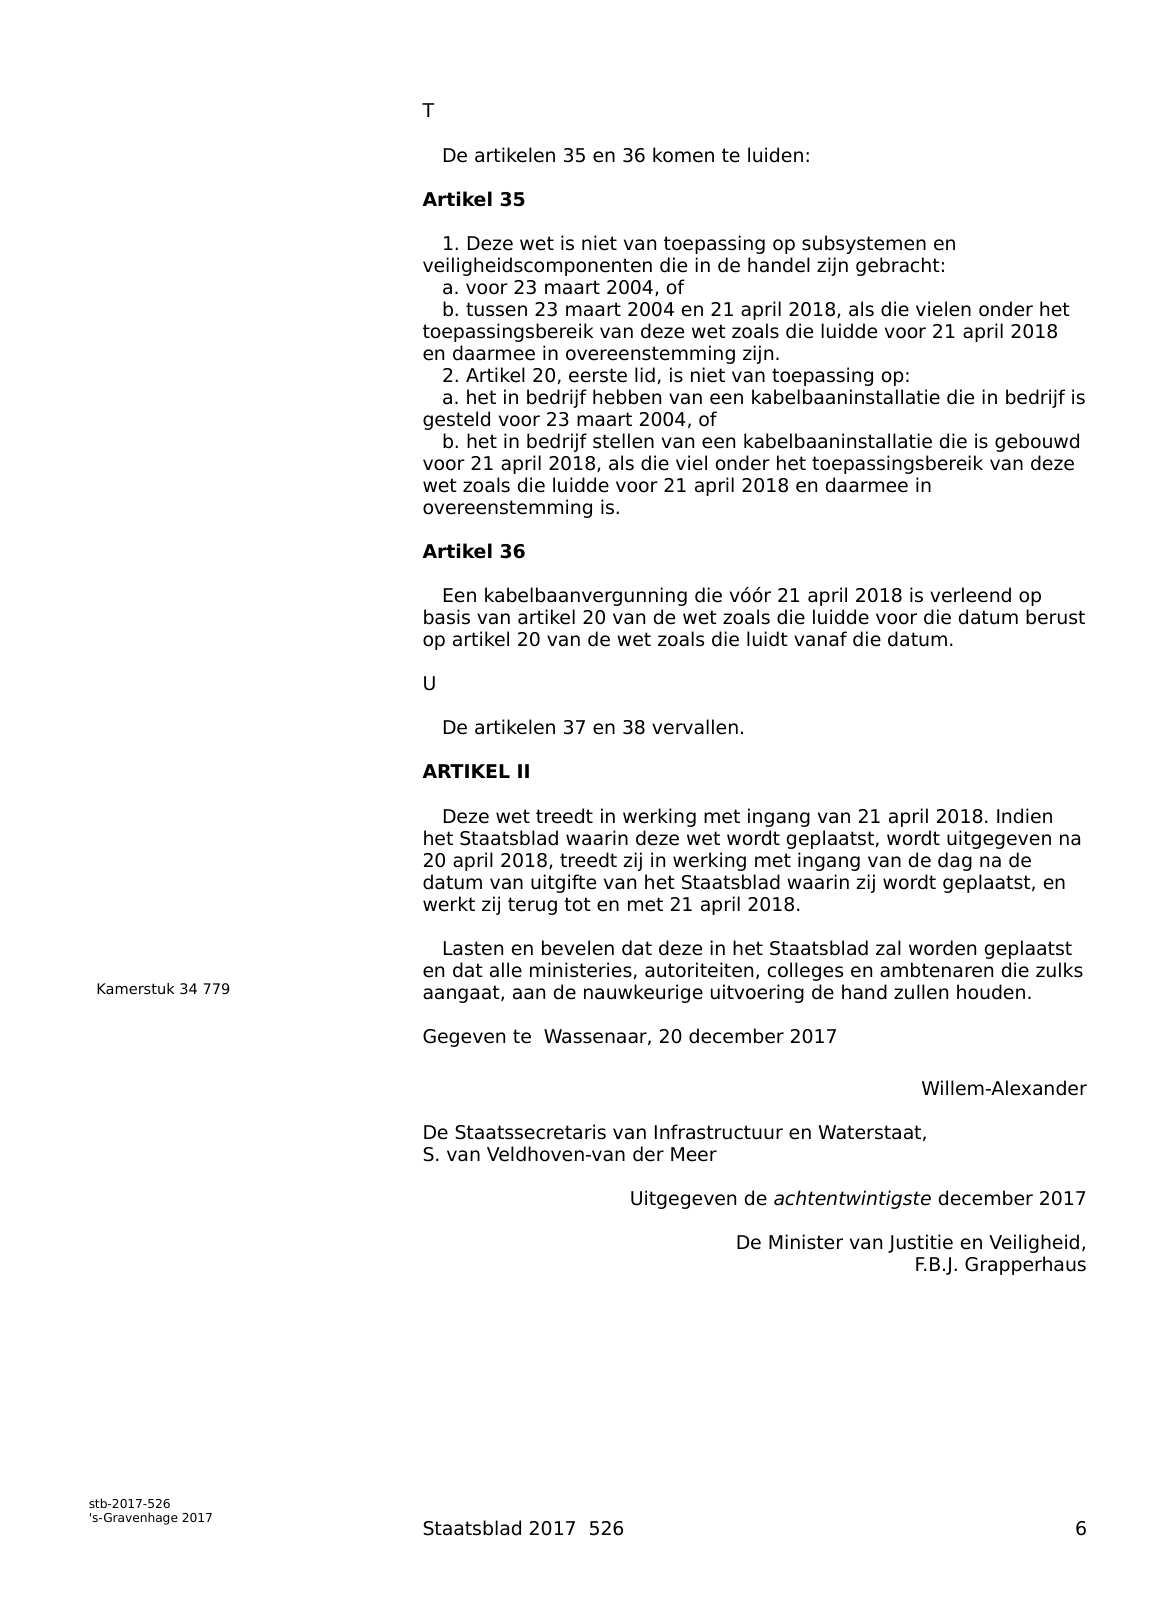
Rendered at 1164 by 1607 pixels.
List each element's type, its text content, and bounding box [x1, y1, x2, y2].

text Een kabelbaanvergunning die vóór 21 april 2018 is verleend op basis van artikel 20 van de wet zoals die luidde voor die datum berust op artikel 20 van de wet zoals die luidt vanaf die datum. [422, 585, 1087, 651]
subtitle ARTIKEL II [422, 761, 1087, 783]
text b. tussen 23 maart 2004 en 21 april 2018, als die vielen onder het toepassingsbereik van deze wet zoals die luidde voor 21 april 2018 en daarmee in overeenstemming zijn. [422, 299, 1087, 365]
text 's-Gravenhage 2017 [88, 1511, 323, 1525]
text stb-2017-526 [88, 1497, 323, 1511]
subtitle Artikel 35 [422, 189, 1087, 211]
text b. het in bedrijf stellen van een kabelbaaninstallatie die is gebouwd voor 21 april 2018, als die viel onder het toepassingsbereik van deze wet zoals die luidde voor 21 april 2018 en daarmee in overeenstemming is. [422, 431, 1087, 519]
text Willem-Alexander [422, 1078, 1087, 1100]
text Deze wet treedt in werking met ingang van 21 april 2018. Indien het Staatsblad waarin deze wet wordt geplaatst, wordt uitgegeven na 20 april 2018, treedt zij in werking met ingang van de dag na de datum van uitgifte van het Staatsblad waarin zij wordt geplaatst, en werkt zij terug tot en met 21 april 2018. [422, 806, 1087, 916]
text Uitgegeven de achtentwintigste december 2017 [422, 1188, 1087, 1210]
text Gegeven te Wassenaar, 20 december 2017 [422, 1026, 1087, 1048]
text Lasten en bevelen dat deze in het Staatsblad zal worden geplaatst en dat alle ministeries, autoriteiten, colleges en ambtenaren die zulks aangaat, aan de nauwkeurige uitvoering de hand zullen houden. [422, 938, 1087, 1004]
text a. het in bedrijf hebben van een kabelbaaninstallatie die in bedrijf is gesteld voor 23 maart 2004, of [422, 387, 1087, 431]
subtitle Artikel 36 [422, 541, 1087, 563]
text a. voor 23 maart 2004, of [422, 277, 1087, 299]
text De Minister van Justitie en Veiligheid, F.B.J. Grapperhaus [422, 1232, 1087, 1276]
text De artikelen 35 en 36 komen te luiden: [422, 144, 1087, 167]
text 2. Artikel 20, eerste lid, is niet van toepassing op: [422, 365, 1087, 387]
text Kamerstuk 34 779 [77, 981, 396, 998]
text 1. Deze wet is niet van toepassing op subsystemen en veiligheidscomponenten die in de handel zijn gebracht: [422, 233, 1087, 277]
text T [422, 100, 1087, 122]
text De artikelen 37 en 38 vervallen. [422, 717, 1087, 739]
text U [422, 673, 1087, 695]
text De Staatssecretaris van Infrastructuur en Waterstaat, S. van Veldhoven-van der Meer [422, 1122, 1087, 1166]
